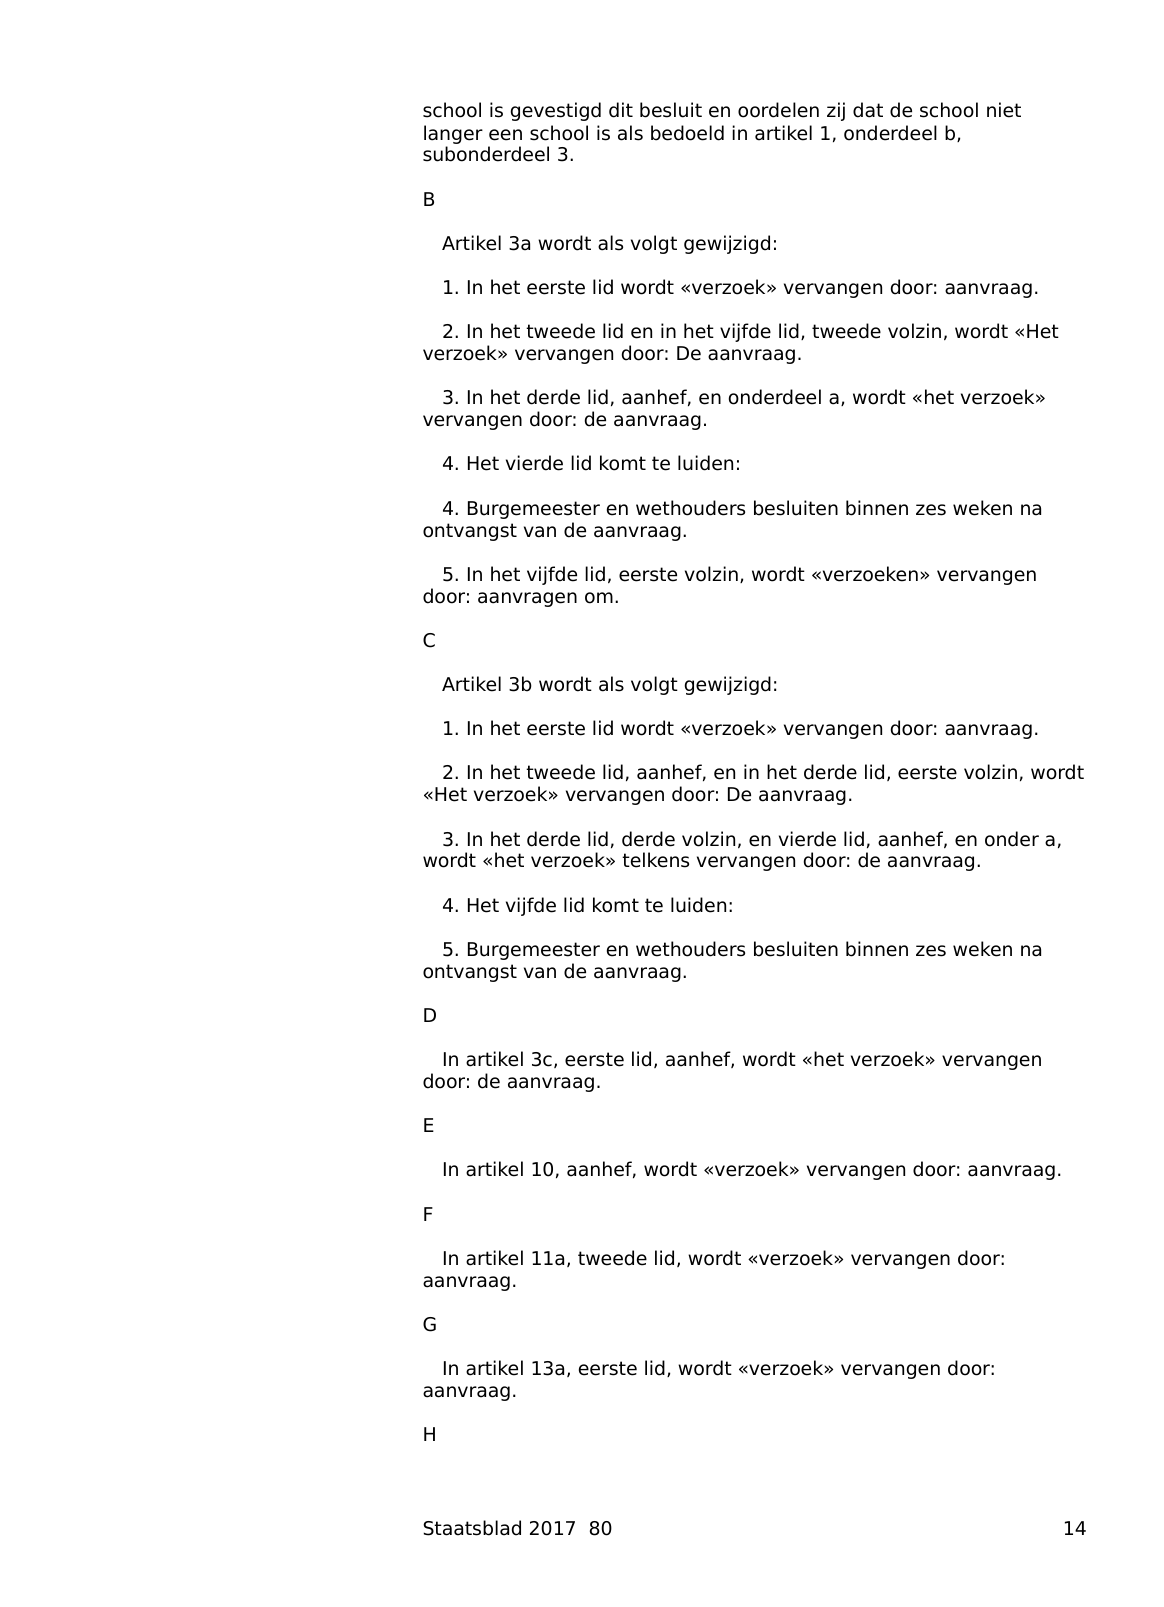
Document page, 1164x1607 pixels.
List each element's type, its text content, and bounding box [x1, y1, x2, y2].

text 4. Het vijfde lid komt te luiden: [422, 894, 1087, 917]
text Artikel 3b wordt als volgt gewijzigd: [422, 674, 1087, 696]
text 2. In het tweede lid, aanhef, en in het derde lid, eerste volzin, wordt «Het verzoek» vervangen door: De aanvraag. [422, 762, 1087, 806]
text In artikel 3c, eerste lid, aanhef, wordt «het verzoek» vervangen door: de aanvraag. [422, 1049, 1087, 1093]
text 2. In het tweede lid en in het vijfde lid, tweede volzin, wordt «Het verzoek» vervangen door: De aanvraag. [422, 321, 1087, 365]
text 5. In het vijfde lid, eerste volzin, wordt «verzoeken» vervangen door: aanvragen om. [422, 564, 1087, 608]
text In artikel 13a, eerste lid, wordt «verzoek» vervangen door: aanvraag. [422, 1358, 1087, 1402]
text H [422, 1424, 1087, 1446]
text school is gevestigd dit besluit en oordelen zij dat de school niet langer een school is als bedoeld in artikel 1, onderdeel b, subonderdeel 3. [422, 100, 1087, 166]
text 3. In het derde lid, derde volzin, en vierde lid, aanhef, en onder a, wordt «het verzoek» telkens vervangen door: de aanvraag. [422, 828, 1087, 872]
text 3. In het derde lid, aanhef, en onderdeel a, wordt «het verzoek» vervangen door: de aanvraag. [422, 387, 1087, 431]
text 1. In het eerste lid wordt «verzoek» vervangen door: aanvraag. [422, 277, 1087, 299]
text In artikel 11a, tweede lid, wordt «verzoek» vervangen door: aanvraag. [422, 1248, 1087, 1292]
text D [422, 1005, 1087, 1027]
text 4. Het vierde lid komt te luiden: [422, 453, 1087, 475]
text In artikel 10, aanhef, wordt «verzoek» vervangen door: aanvraag. [422, 1159, 1087, 1181]
text 5. Burgemeester en wethouders besluiten binnen zes weken na ontvangst van de aanvraag. [422, 939, 1087, 983]
text C [422, 630, 1087, 652]
text B [422, 188, 1087, 211]
text 1. In het eerste lid wordt «verzoek» vervangen door: aanvraag. [422, 718, 1087, 740]
text 4. Burgemeester en wethouders besluiten binnen zes weken na ontvangst van de aanvraag. [422, 497, 1087, 541]
text G [422, 1314, 1087, 1336]
text F [422, 1203, 1087, 1226]
text Artikel 3a wordt als volgt gewijzigd: [422, 233, 1087, 255]
text E [422, 1115, 1087, 1137]
